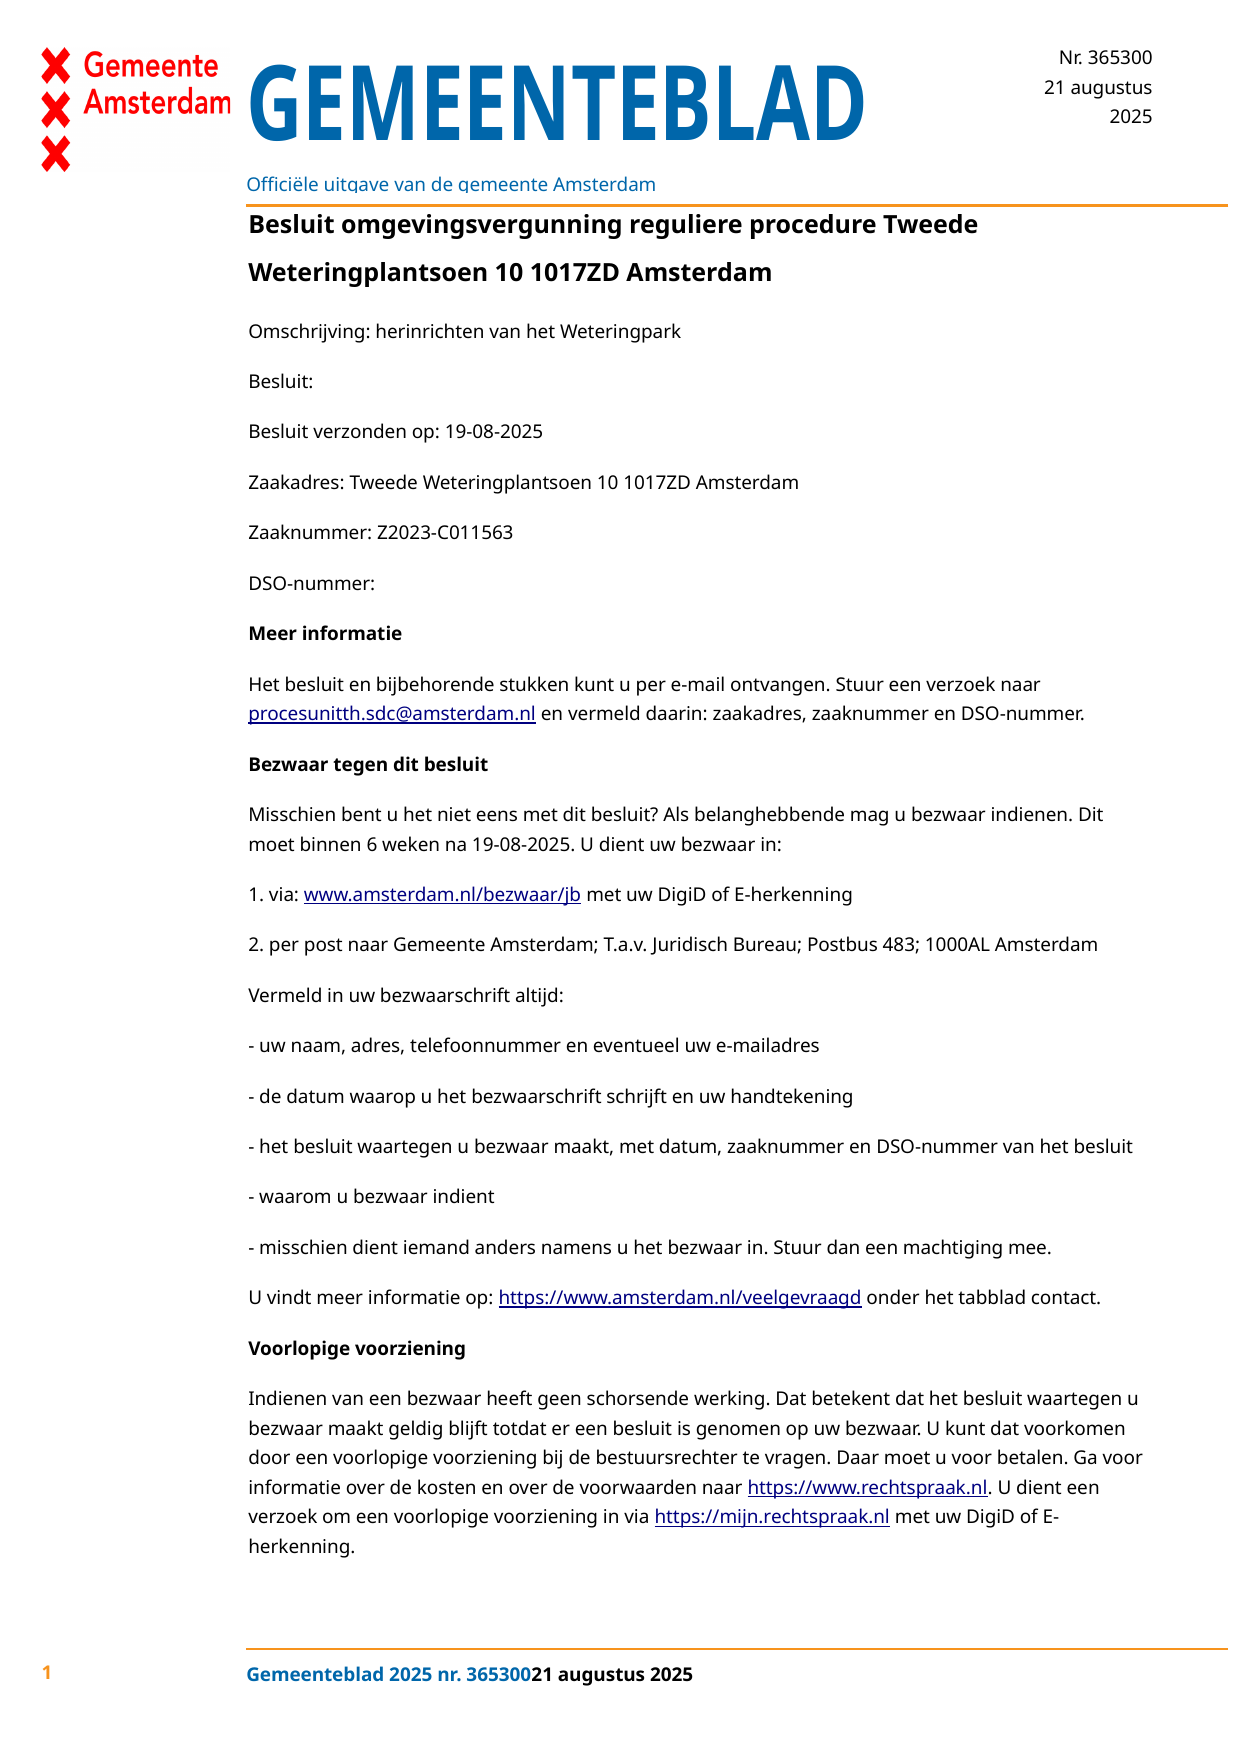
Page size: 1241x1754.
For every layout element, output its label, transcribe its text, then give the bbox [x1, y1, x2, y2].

text Besluit verzonden op: 19-08-2025 [248, 419, 1152, 444]
text - misschien dient iemand anders namens u het bezwaar in. Stuur dan een machtiging mee. [248, 1234, 1152, 1260]
text Zaaknummer: Z2023-C011563 [248, 519, 1152, 545]
text Misschien bent u het niet eens met dit besluit? Als belanghebbende mag u bezwaar indienen. Dit moet binnen 6 weken na 19-08-2025. U dient uw bezwaar in: [248, 801, 1152, 857]
text Het besluit en bijbehorende stukken kunt u per e-mail ontvangen. Stuur een verzoek naar procesunitth.sdc@amsterdam.nl en vermeld daarin: zaakadres, zaaknummer en DSO-nummer. [248, 671, 1152, 726]
text Besluit omgevingsvergunning reguliere procedure Tweede Weteringplantsoen 10 1017ZD Amsterdam [248, 207, 1152, 288]
text Vermeld in uw bezwaarschrift altijd: [248, 982, 1152, 1008]
text Besluit: [248, 368, 1152, 394]
text 1. via: www.amsterdam.nl/bezwaar/jb met uw DigiD of E-herkenning [248, 881, 1152, 907]
text - het besluit waartegen u bezwaar maakt, met datum, zaaknummer en DSO-nummer van het besluit [248, 1133, 1152, 1159]
text DSO-nummer: [248, 570, 1152, 596]
text - waarom u bezwaar indient [248, 1184, 1152, 1209]
text Bezwaar tegen dit besluit [248, 751, 1152, 777]
text Indienen van een bezwaar heeft geen schorsende werking. Dat betekent dat het besluit waartegen u bezwaar maakt geldig blijft totdat er een besluit is genomen op uw bezwaar. U kunt dat voorkomen door een voorlopige voorziening bij de bestuursrechter te vragen. Daar moet u voor betalen. Ga voor informatie over de kosten en over de voorwaarden naar https://www.rechtspraak.nl. U dient een verzoek om een voorlopige voorziening in via https://mijn.rechtspraak.nl met uw DigiD of E-herkenning. [248, 1385, 1152, 1559]
text - de datum waarop u het bezwaarschrift schrijft en uw handtekening [248, 1083, 1152, 1109]
text Voorlopige voorziening [248, 1335, 1152, 1361]
text 2. per post naar Gemeente Amsterdam; T.a.v. Juridisch Bureau; Postbus 483; 1000AL Amsterdam [248, 932, 1152, 957]
text Meer informatie [248, 620, 1152, 646]
text - uw naam, adres, telefoonnummer en eventueel uw e-mailadres [248, 1032, 1152, 1058]
picture [41, 47, 231, 172]
text Zaakadres: Tweede Weteringplantsoen 10 1017ZD Amsterdam [248, 469, 1152, 495]
text U vindt meer informatie op: https://www.amsterdam.nl/veelgevraagd onder het tabblad contact. [248, 1284, 1152, 1310]
text Omschrijving: herinrichten van het Weteringpark [248, 318, 1152, 344]
